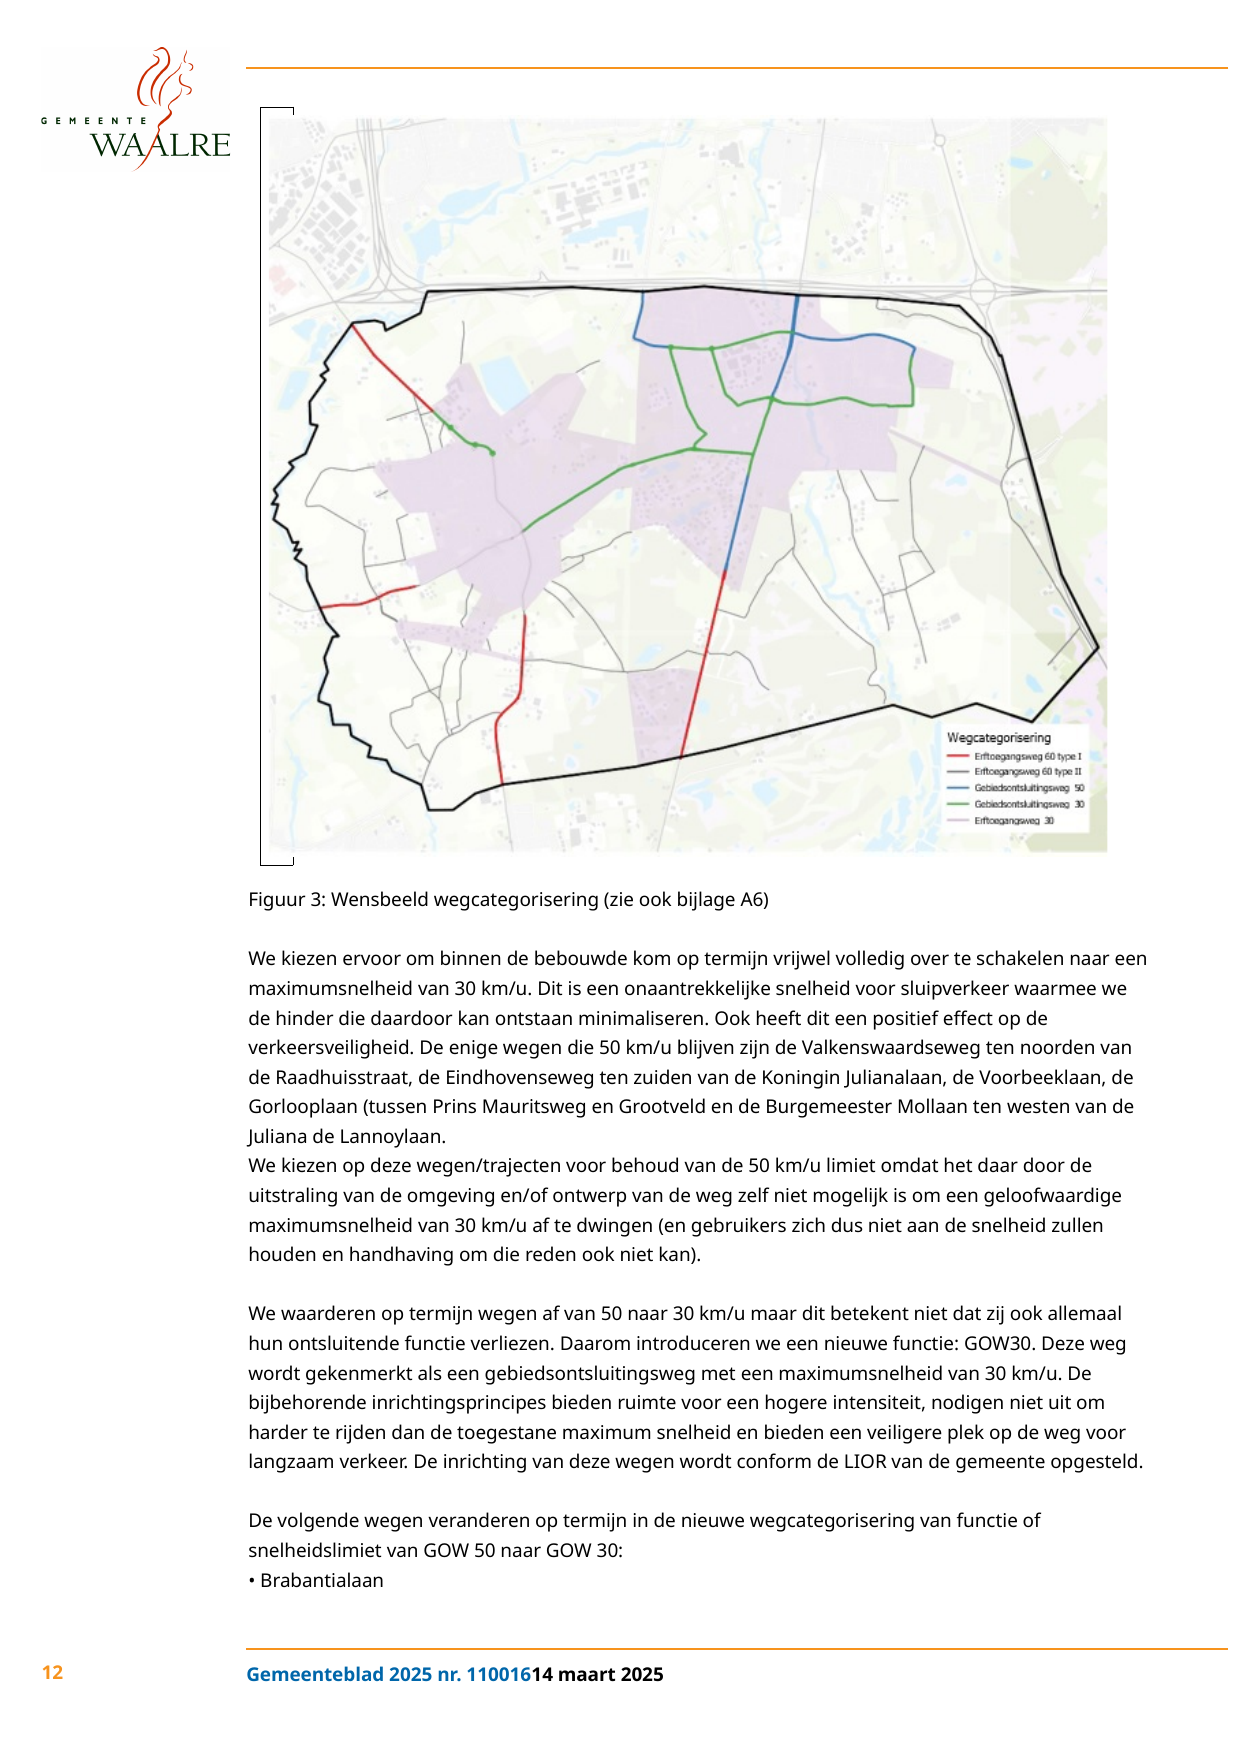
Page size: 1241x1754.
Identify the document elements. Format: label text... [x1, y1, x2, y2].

text We waarderen op termijn wegen af van 50 naar 30 km/u maar dit betekent niet dat zij ook allemaal hun ontsluitende functie verliezen. Daarom introduceren we een nieuwe functie: GOW30. Deze weg wordt gekenmerkt als een gebiedsontsluitingsweg met een maximumsnelheid van 30 km/u. De bijbehorende inrichtingsprincipes bieden ruimte voor een hogere intensiteit, nodigen niet uit om harder te rijden dan de toegestane maximum snelheid en bieden een veiligere plek op de weg voor langzaam verkeer. De inrichting van deze wegen wordt conform de LIOR van de gemeente opgesteld. [248, 1301, 1152, 1474]
picture [268, 115, 1108, 857]
picture [41, 47, 231, 172]
text Figuur 3: Wensbeeld wegcategorisering (zie ook bijlage A6) [248, 886, 1152, 912]
text • Brabantialaan [248, 1567, 1152, 1593]
text De volgende wegen veranderen op termijn in de nieuwe wegcategorisering van functie of snelheidslimiet van GOW 50 naar GOW 30: [248, 1508, 1152, 1563]
text We kiezen op deze wegen/trajecten voor behoud van de 50 km/u limiet omdat het daar door de uitstraling van de omgeving en/of ontwerp van de weg zelf niet mogelijk is om een geloofwaardige maximumsnelheid van 30 km/u af te dwingen (en gebruikers zich dus niet aan de snelheid zullen houden en handhaving om die reden ook niet kan). [248, 1153, 1152, 1267]
text We kiezen ervoor om binnen de bebouwde kom op termijn vrijwel volledig over te schakelen naar een maximumsnelheid van 30 km/u. Dit is een onaantrekkelijke snelheid voor sluipverkeer waarmee we de hinder die daardoor kan ontstaan minimaliseren. Ook heeft dit een positief effect op de verkeersveiligheid. De enige wegen die 50 km/u blijven zijn de Valkenswaardseweg ten noorden van de Raadhuisstraat, de Eindhovenseweg ten zuiden van de Koningin Julianalaan, de Voorbeeklaan, de Gorlooplaan (tussen Prins Mauritsweg en Grootveld en de Burgemeester Mollaan ten westen van de Juliana de Lannoylaan. [248, 946, 1152, 1149]
